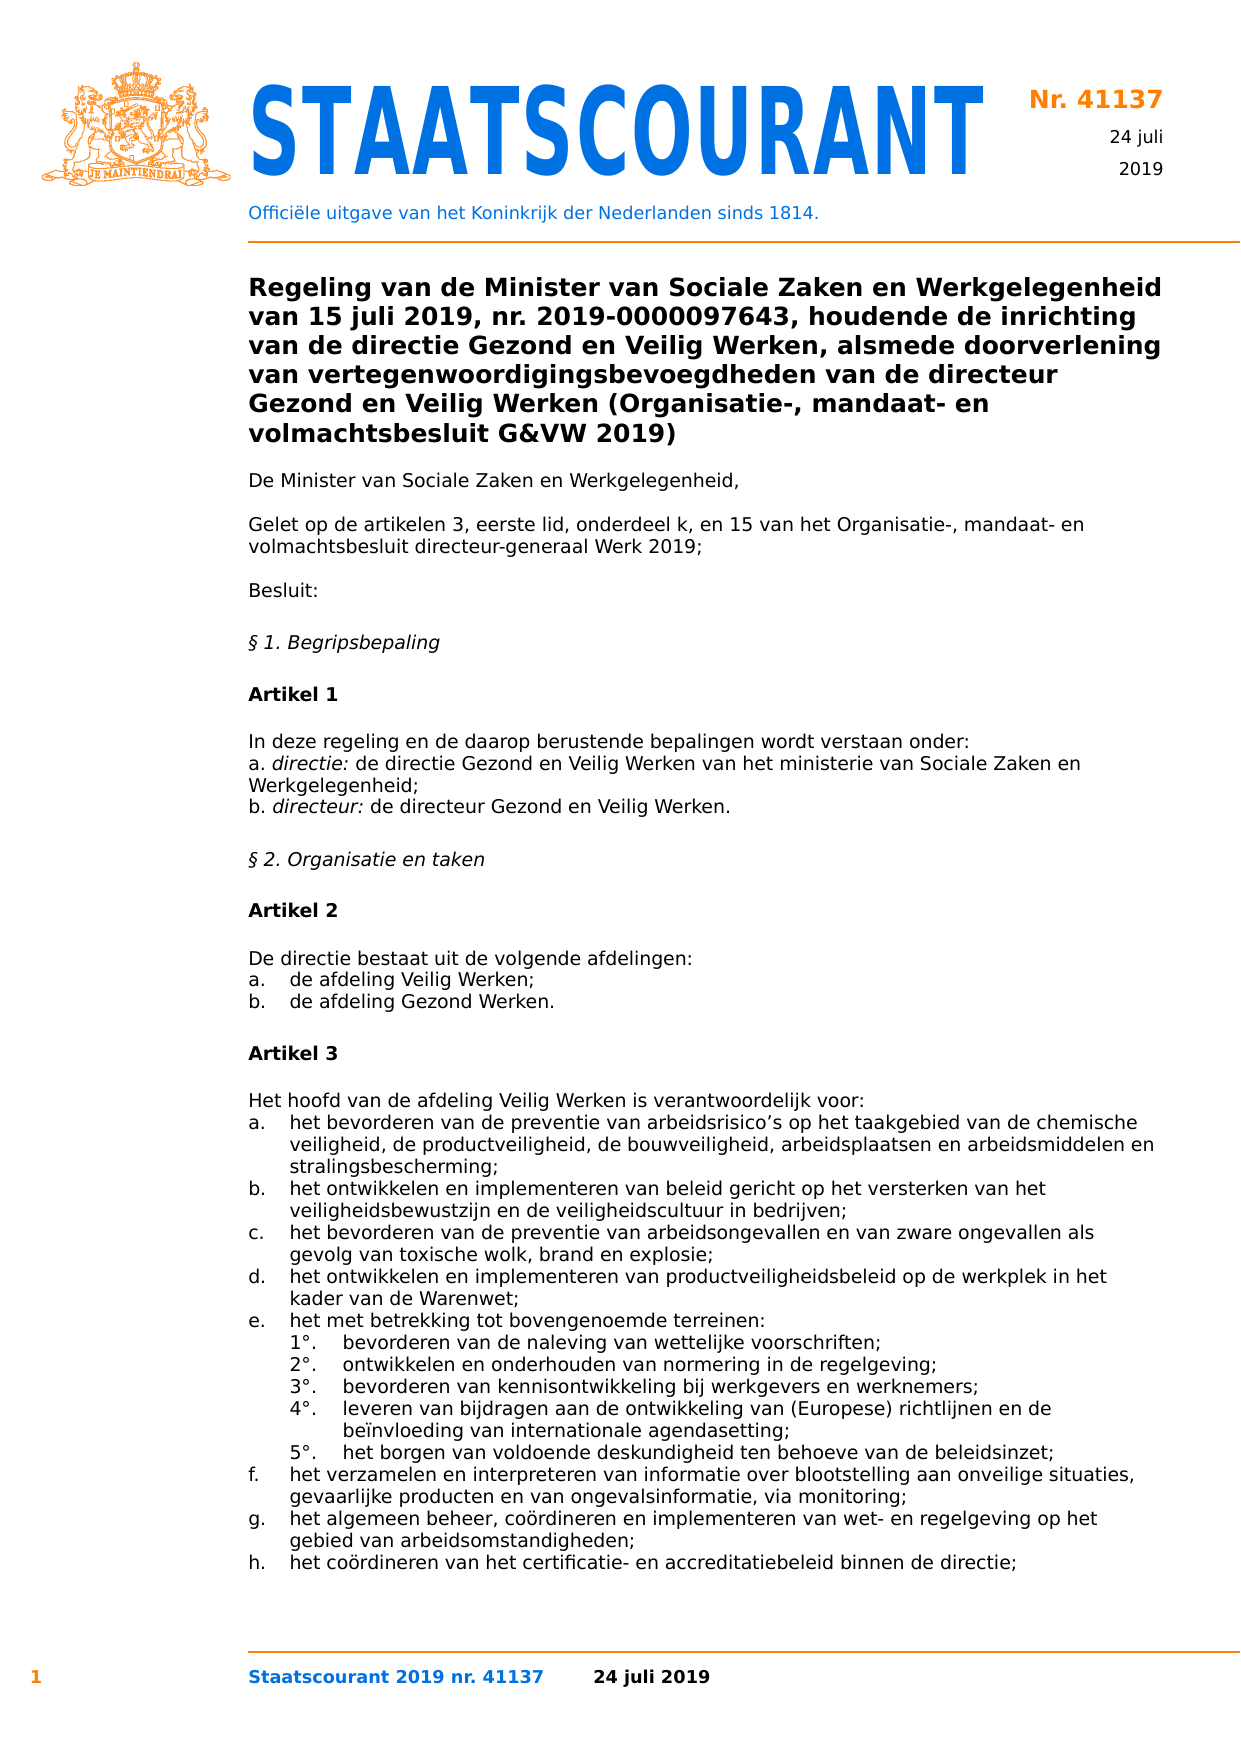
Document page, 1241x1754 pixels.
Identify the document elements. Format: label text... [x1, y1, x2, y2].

subtitle Artikel 3 [248, 1043, 1163, 1065]
picture [41, 62, 231, 186]
text 5°. het borgen van voldoende deskundigheid ten behoeve van de beleidsinzet; [289, 1442, 1163, 1464]
subtitle § 1. Begripsbepaling [248, 632, 1163, 653]
text h. het coördineren van het certificatie- en accreditatiebeleid binnen de directie; [248, 1552, 1163, 1574]
text a. directie: de directie Gezond en Veilig Werken van het ministerie van Sociale Zaken en Werkgelegenheid; [248, 752, 1163, 796]
subtitle Artikel 1 [248, 683, 1163, 706]
text b. het ontwikkelen en implementeren van beleid gericht op het versterken van het veiligheidsbewustzijn en de veiligheidscultuur in bedrijven; [248, 1178, 1163, 1222]
text b. directeur: de directeur Gezond en Veilig Werken. [248, 796, 1163, 818]
text Besluit: [248, 579, 1163, 602]
text a. het bevorderen van de preventie van arbeidsrisico’s op het taakgebied van de chemische veiligheid, de productveiligheid, de bouwveiligheid, arbeidsplaatsen en arbeidsmiddelen en stralingsbescherming; [248, 1112, 1163, 1178]
text a. de afdeling Veilig Werken; [248, 969, 1163, 991]
table_cell Officiële uitgave van het Koninkrijk der Nederlanden sinds 1814. [248, 203, 1240, 241]
text 2°. ontwikkelen en onderhouden van normering in de regelgeving; [289, 1354, 1163, 1376]
table_cell 2019 [998, 153, 1240, 203]
text d. het ontwikkelen en implementeren van productveiligheidsbeleid op de werkplek in het kader van de Warenwet; [248, 1266, 1163, 1310]
text Gelet op de artikelen 3, eerste lid, onderdeel k, en 15 van het Organisatie-, mandaat- en volmachtsbesluit directeur-generaal Werk 2019; [248, 514, 1163, 558]
text De Minister van Sociale Zaken en Werkgelegenheid, [248, 470, 1163, 492]
text 1°. bevorderen van de naleving van wettelijke voorschriften; [289, 1332, 1163, 1354]
text f. het verzamelen en interpreteren van informatie over blootstelling aan onveilige situaties, gevaarlijke producten en van ongevalsinformatie, via monitoring; [248, 1464, 1163, 1508]
text c. het bevorderen van de preventie van arbeidsongevallen en van zware ongevallen als gevolg van toxische wolk, brand en explosie; [248, 1222, 1163, 1266]
text g. het algemeen beheer, coördineren en implementeren van wet- en regelgeving op het gebied van arbeidsomstandigheden; [248, 1508, 1163, 1552]
subtitle Artikel 2 [248, 900, 1163, 922]
table_cell 24 juli [998, 121, 1240, 153]
text In deze regeling en de daarop berustende bepalingen wordt verstaan onder: [248, 731, 1163, 752]
table_header [25, 62, 248, 241]
table_header STAATSCOURANT [248, 62, 998, 203]
subtitle Regeling van de Minister van Sociale Zaken en Werkgelegenheid van 15 juli 2019, nr. 2019-0000097643, houdende de inrichting van de directie Gezond en Veilig Werken, alsmede doorverlening van vertegenwoordigingsbevoegdheden van de directeur Gezond en Veilig Werken (Organisatie-, mandaat- en volmachtsbesluit G&VW 2019) [248, 273, 1163, 448]
text De directie bestaat uit de volgende afdelingen: [248, 947, 1163, 969]
text e. het met betrekking tot bovengenoemde terreinen: [248, 1310, 1163, 1332]
text 4°. leveren van bijdragen aan de ontwikkeling van (Europese) richtlijnen en de beïnvloeding van internationale agendasetting; [289, 1398, 1163, 1442]
subtitle § 2. Organisatie en taken [248, 848, 1163, 870]
text 3°. bevorderen van kennisontwikkeling bij werkgevers en werknemers; [289, 1376, 1163, 1398]
table_header Nr. 41137 [998, 62, 1240, 121]
text Het hoofd van de afdeling Veilig Werken is verantwoordelijk voor: [248, 1090, 1163, 1112]
text b. de afdeling Gezond Werken. [248, 991, 1163, 1013]
